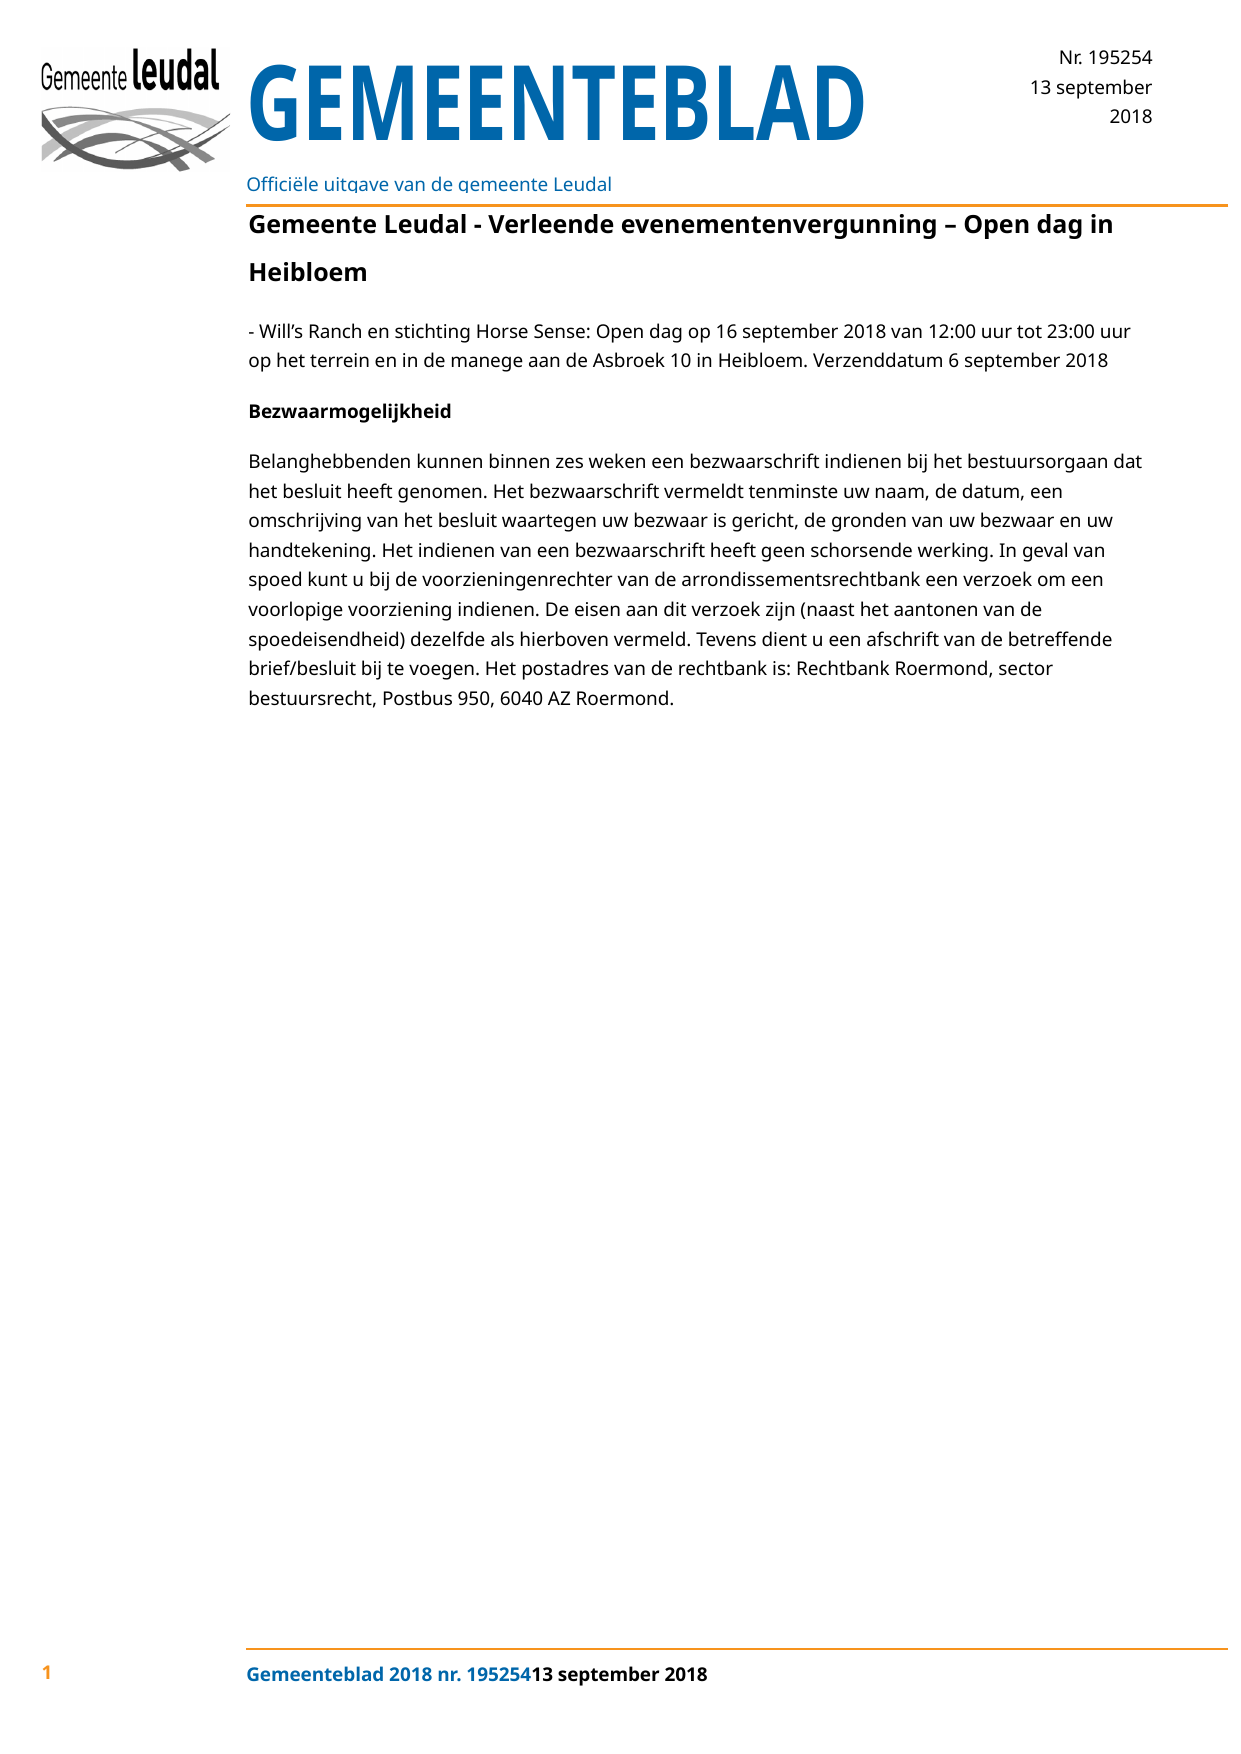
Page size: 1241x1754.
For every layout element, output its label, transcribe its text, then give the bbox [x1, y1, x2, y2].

text Belanghebbenden kunnen binnen zes weken een bezwaarschrift indienen bij het bestuursorgaan dat het besluit heeft genomen. Het bezwaarschrift vermeldt tenminste uw naam, de datum, een omschrijving van het besluit waartegen uw bezwaar is gericht, de gronden van uw bezwaar en uw handtekening. Het indienen van een bezwaarschrift heeft geen schorsende werking. In geval van spoed kunt u bij de voorzieningenrechter van de arrondissementsrechtbank een verzoek om een voorlopige voorziening indienen. De eisen aan dit verzoek zijn (naast het aantonen van de spoedeisendheid) dezelfde als hierboven vermeld. Tevens dient u een afschrift van de betreffende brief/besluit bij te voegen. Het postadres van de rechtbank is: Rechtbank Roermond, sector bestuursrecht, Postbus 950, 6040 AZ Roermond. [248, 448, 1152, 711]
text Gemeente Leudal - Verleende evenementenvergunning – Open dag in Heibloem [248, 207, 1152, 288]
text - Will’s Ranch en stichting Horse Sense: Open dag op 16 september 2018 van 12:00 uur tot 23:00 uur op het terrein en in de manege aan de Asbroek 10 in Heibloem. Verzenddatum 6 september 2018 [248, 318, 1152, 373]
text Bezwaarmogelijkheid [248, 398, 1152, 424]
picture [41, 47, 231, 172]
